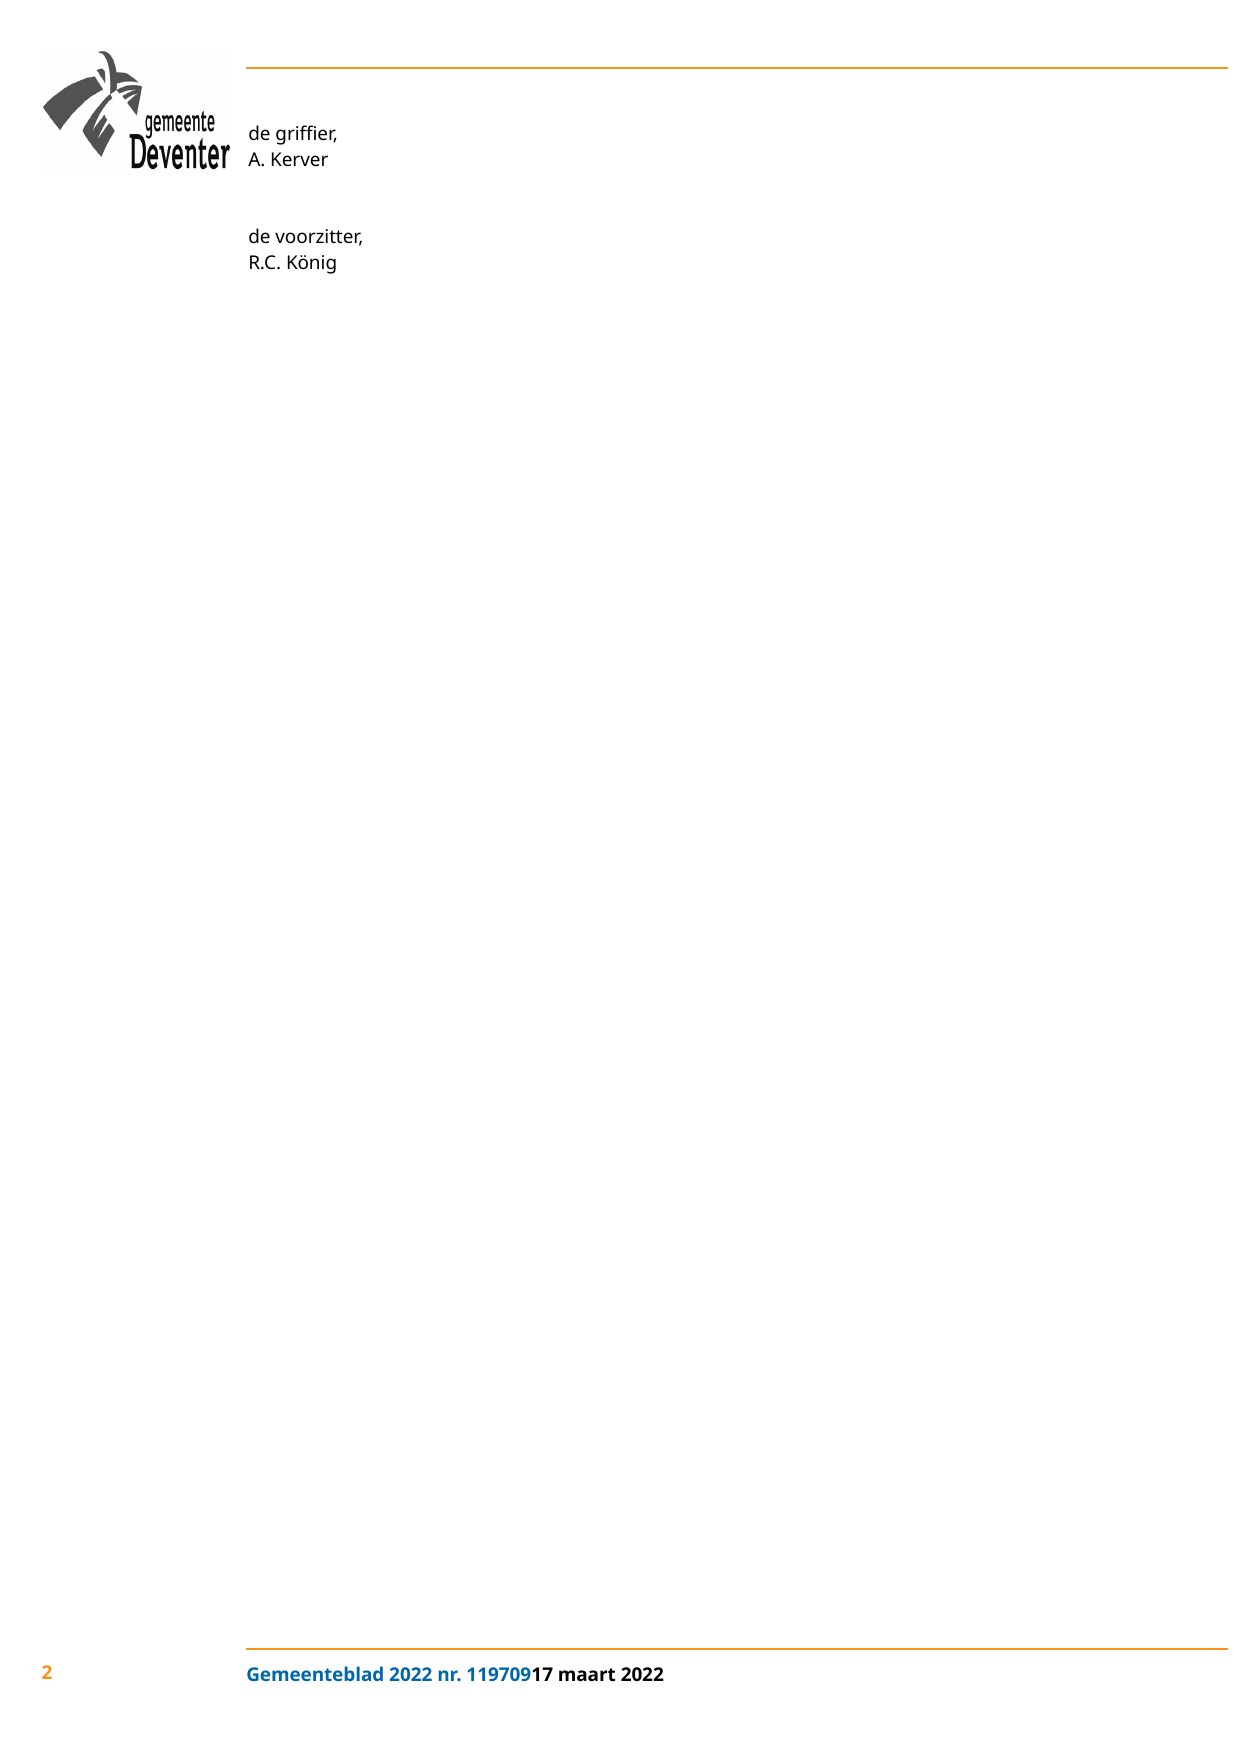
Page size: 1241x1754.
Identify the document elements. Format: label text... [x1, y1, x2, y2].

text R.C. König [248, 249, 1152, 275]
picture [41, 47, 231, 172]
text A. Kerver [248, 146, 1152, 172]
text de griffier, [248, 121, 1152, 146]
text de voorzitter, [248, 223, 1152, 249]
